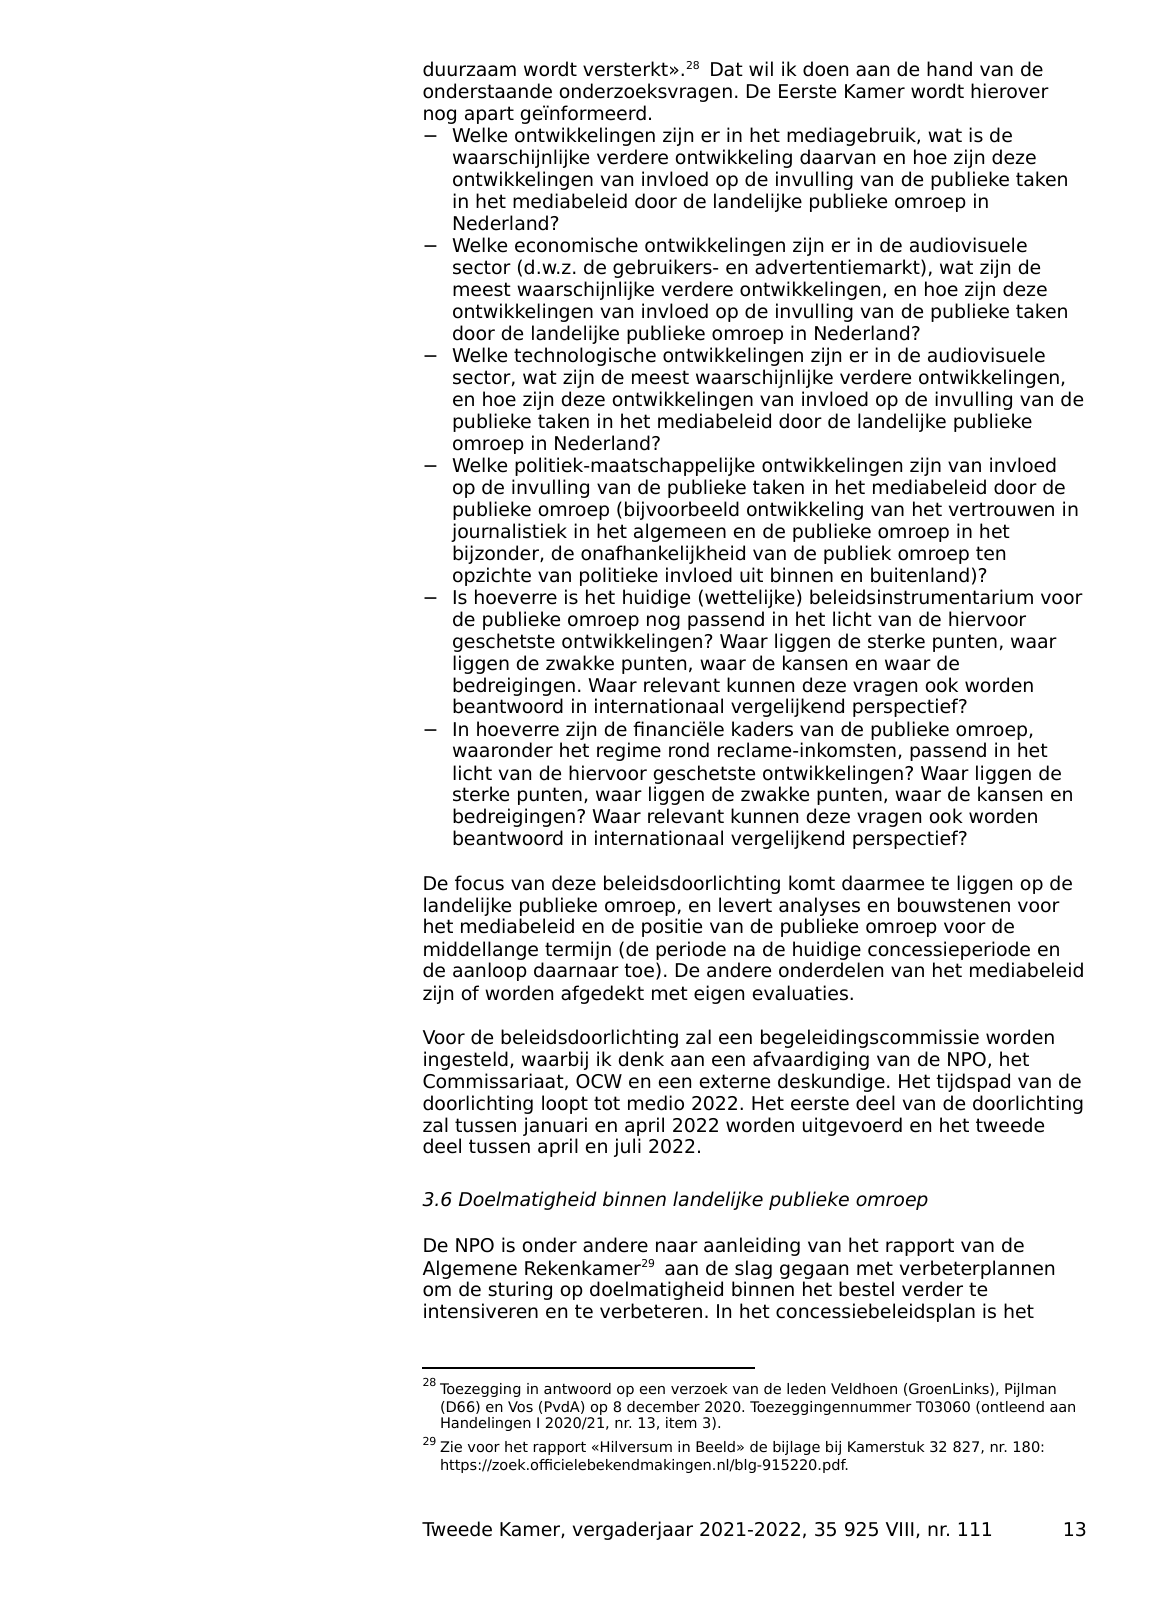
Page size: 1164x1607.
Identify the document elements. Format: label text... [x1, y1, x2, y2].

subtitle 3.6 Doelmatigheid binnen landelijke publieke omroep [422, 1188, 1087, 1210]
text Toezegging in antwoord op een verzoek van de leden Veldhoen (GroenLinks), Pijlman (D66) en Vos (PvdA) op 8 december 2020. Toezeggingennummer T03060 (ontleend aan Handelingen I 2020/21, nr. 13, item 3). [422, 1377, 1087, 1432]
text De focus van deze beleidsdoorlichting komt daarmee te liggen op de landelijke publieke omroep, en levert analyses en bouwstenen voor het mediabeleid en de positie van de publieke omroep voor de middellange termijn (de periode na de huidige concessieperiode en de aanloop daarnaar toe). De andere onderdelen van het mediabeleid zijn of worden afgedekt met eigen evaluaties. [422, 872, 1087, 1004]
text − Welke politiek-maatschappelijke ontwikkelingen zijn van invloed op de invulling van de publieke taken in het mediabeleid door de publieke omroep (bijvoorbeeld ontwikkeling van het vertrouwen in journalistiek in het algemeen en de publieke omroep in het bijzonder, de onafhankelijkheid van de publiek omroep ten opzichte van politieke invloed uit binnen en buitenland)? [422, 455, 1087, 587]
text De NPO is onder andere naar aanleiding van het rapport van de Algemene Rekenkamer aan de slag gegaan met verbeterplannen om de sturing op doelmatigheid binnen het bestel verder te intensiveren en te verbeteren. In het concessiebeleidsplan is het [422, 1235, 1087, 1323]
text duurzaam wordt versterkt». Dat wil ik doen aan de hand van de onderstaande onderzoeksvragen. De Eerste Kamer wordt hierover nog apart geïnformeerd. [422, 59, 1087, 125]
text − Is hoeverre is het huidige (wettelijke) beleidsinstrumentarium voor de publieke omroep nog passend in het licht van de hiervoor geschetste ontwikkelingen? Waar liggen de sterke punten, waar liggen de zwakke punten, waar de kansen en waar de bedreigingen. Waar relevant kunnen deze vragen ook worden beantwoord in internationaal vergelijkend perspectief? [422, 587, 1087, 718]
text Voor de beleidsdoorlichting zal een begeleidingscommissie worden ingesteld, waarbij ik denk aan een afvaardiging van de NPO, het Commissariaat, OCW en een externe deskundige. Het tijdspad van de doorlichting loopt tot medio 2022. Het eerste deel van de doorlichting zal tussen januari en april 2022 worden uitgevoerd en het tweede deel tussen april en juli 2022. [422, 1027, 1087, 1158]
text − In hoeverre zijn de financiële kaders van de publieke omroep, waaronder het regime rond reclame-inkomsten, passend in het licht van de hiervoor geschetste ontwikkelingen? Waar liggen de sterke punten, waar liggen de zwakke punten, waar de kansen en bedreigingen? Waar relevant kunnen deze vragen ook worden beantwoord in internationaal vergelijkend perspectief? [422, 718, 1087, 850]
text − Welke technologische ontwikkelingen zijn er in de audiovisuele sector, wat zijn de meest waarschijnlijke verdere ontwikkelingen, en hoe zijn deze ontwikkelingen van invloed op de invulling van de publieke taken in het mediabeleid door de landelijke publieke omroep in Nederland? [422, 345, 1087, 455]
text − Welke ontwikkelingen zijn er in het mediagebruik, wat is de waarschijnlijke verdere ontwikkeling daarvan en hoe zijn deze ontwikkelingen van invloed op de invulling van de publieke taken in het mediabeleid door de landelijke publieke omroep in Nederland? [422, 125, 1087, 235]
text − Welke economische ontwikkelingen zijn er in de audiovisuele sector (d.w.z. de gebruikers- en advertentiemarkt), wat zijn de meest waarschijnlijke verdere ontwikkelingen, en hoe zijn deze ontwikkelingen van invloed op de invulling van de publieke taken door de landelijke publieke omroep in Nederland? [422, 235, 1087, 345]
text Zie voor het rapport «Hilversum in Beeld» de bijlage bij Kamerstuk 32 827, nr. 180: https://zoek.officielebekendmakingen.nl/blg-915220.pdf. [422, 1435, 1087, 1474]
